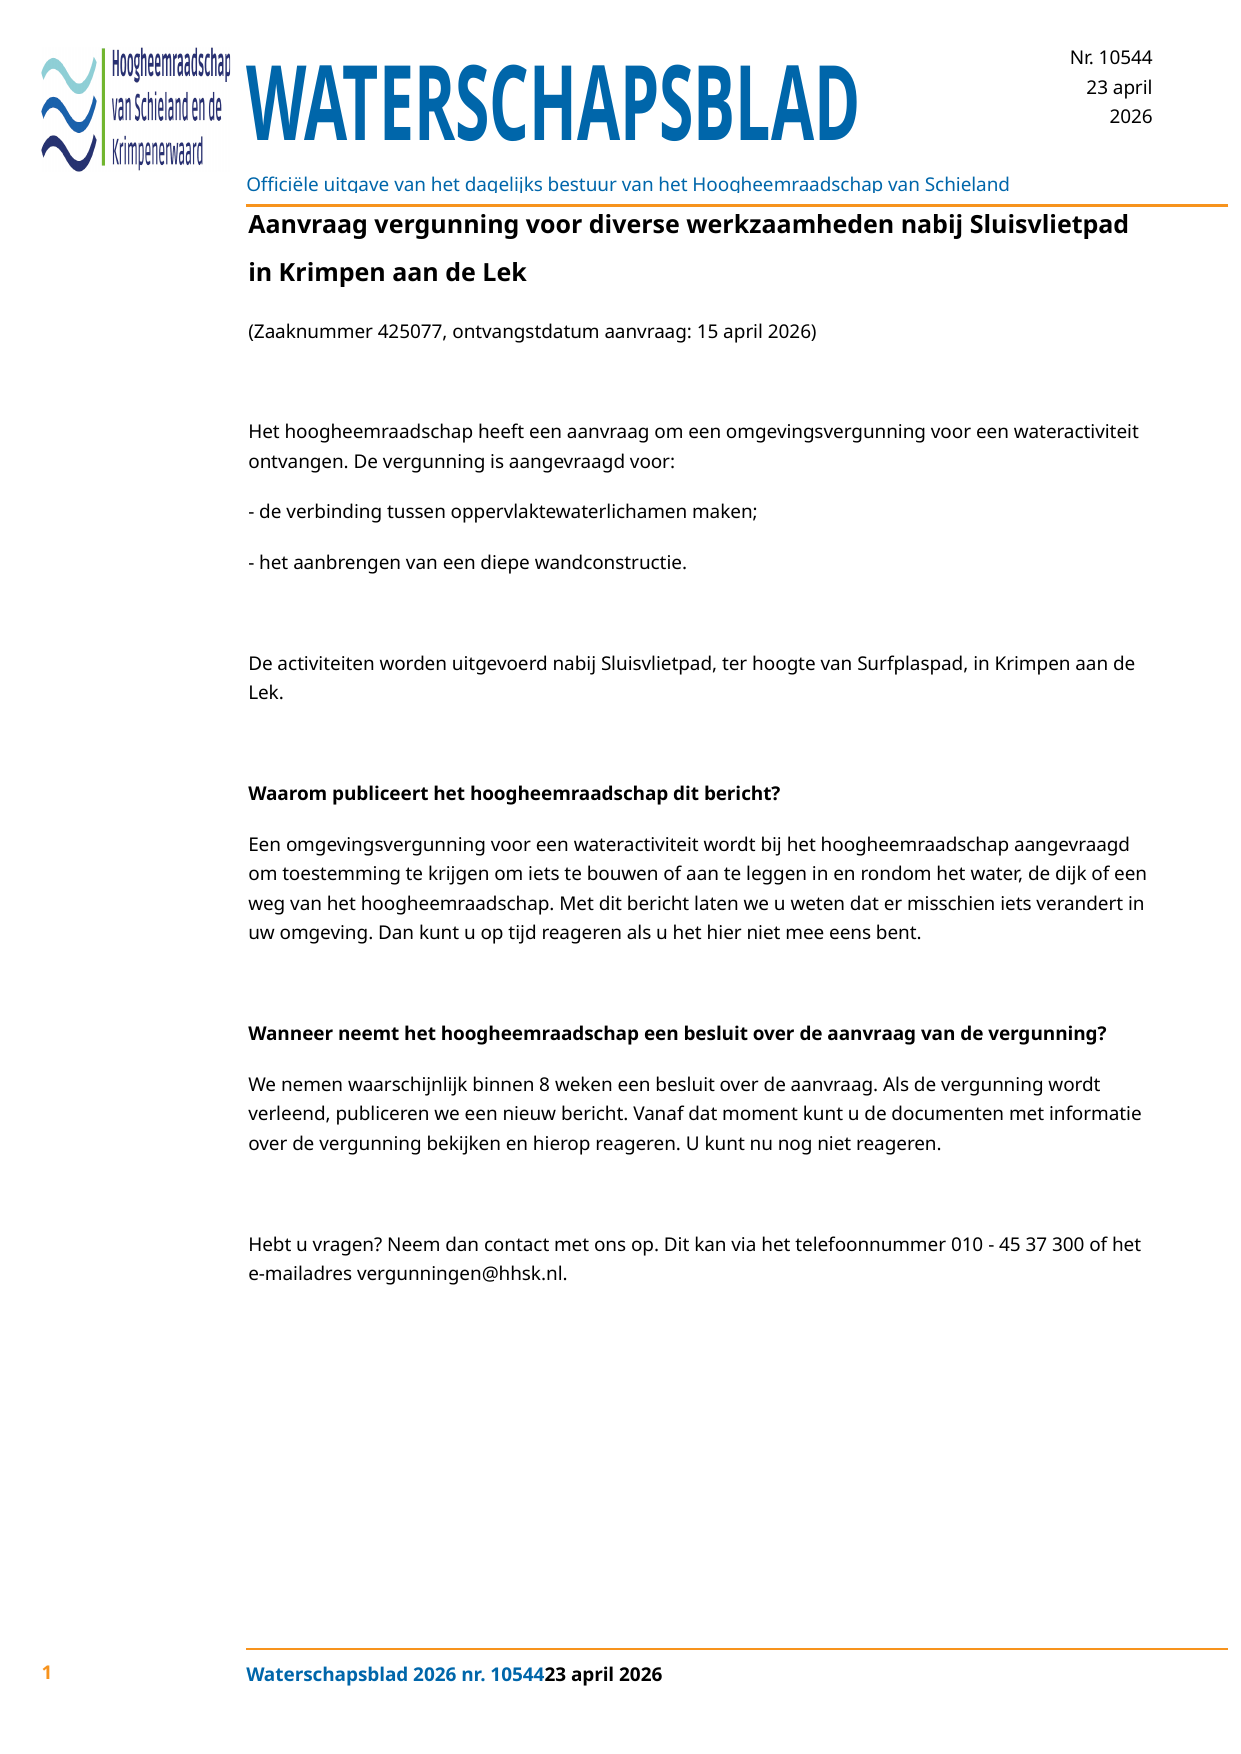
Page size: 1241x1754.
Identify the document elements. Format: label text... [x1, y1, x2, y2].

text - het aanbrengen van een diepe wandconstructie. [248, 549, 1152, 575]
text We nemen waarschijnlijk binnen 8 weken een besluit over de aanvraag. Als de vergunning wordt verleend, publiceren we een nieuw bericht. Vanaf dat moment kunt u de documenten met informatie over de vergunning bekijken en hierop reageren. U kunt nu nog niet reageren. [248, 1071, 1152, 1156]
text Waarom publiceert het hoogheemraadschap dit bericht? [248, 780, 1152, 806]
picture [41, 47, 231, 172]
text (Zaaknummer 425077, ontvangstdatum aanvraag: 15 april 2026) [248, 318, 1152, 344]
text Een omgevingsvergunning voor een wateractiviteit wordt bij het hoogheemraadschap aangevraagd om toestemming te krijgen om iets te bouwen of aan te leggen in en rondom het water, de dijk of een weg van het hoogheemraadschap. Met dit bericht laten we u weten dat er misschien iets verandert in uw omgeving. Dan kunt u op tijd reageren als u het hier niet mee eens bent. [248, 831, 1152, 945]
text Wanneer neemt het hoogheemraadschap een besluit over de aanvraag van de vergunning? [248, 1020, 1152, 1046]
text Het hoogheemraadschap heeft een aanvraag om een omgevingsvergunning voor een wateractiviteit ontvangen. De vergunning is aangevraagd voor: [248, 419, 1152, 474]
text Hebt u vragen? Neem dan contact met ons op. Dit kan via het telefoonnummer 010 - 45 37 300 of het e-mailadres vergunningen@hhsk.nl. [248, 1231, 1152, 1286]
text Aanvraag vergunning voor diverse werkzaamheden nabij Sluisvlietpad in Krimpen aan de Lek [248, 207, 1152, 288]
text De activiteiten worden uitgevoerd nabij Sluisvlietpad, ter hoogte van Surfplaspad, in Krimpen aan de Lek. [248, 650, 1152, 705]
text - de verbinding tussen oppervlaktewaterlichamen maken; [248, 499, 1152, 524]
